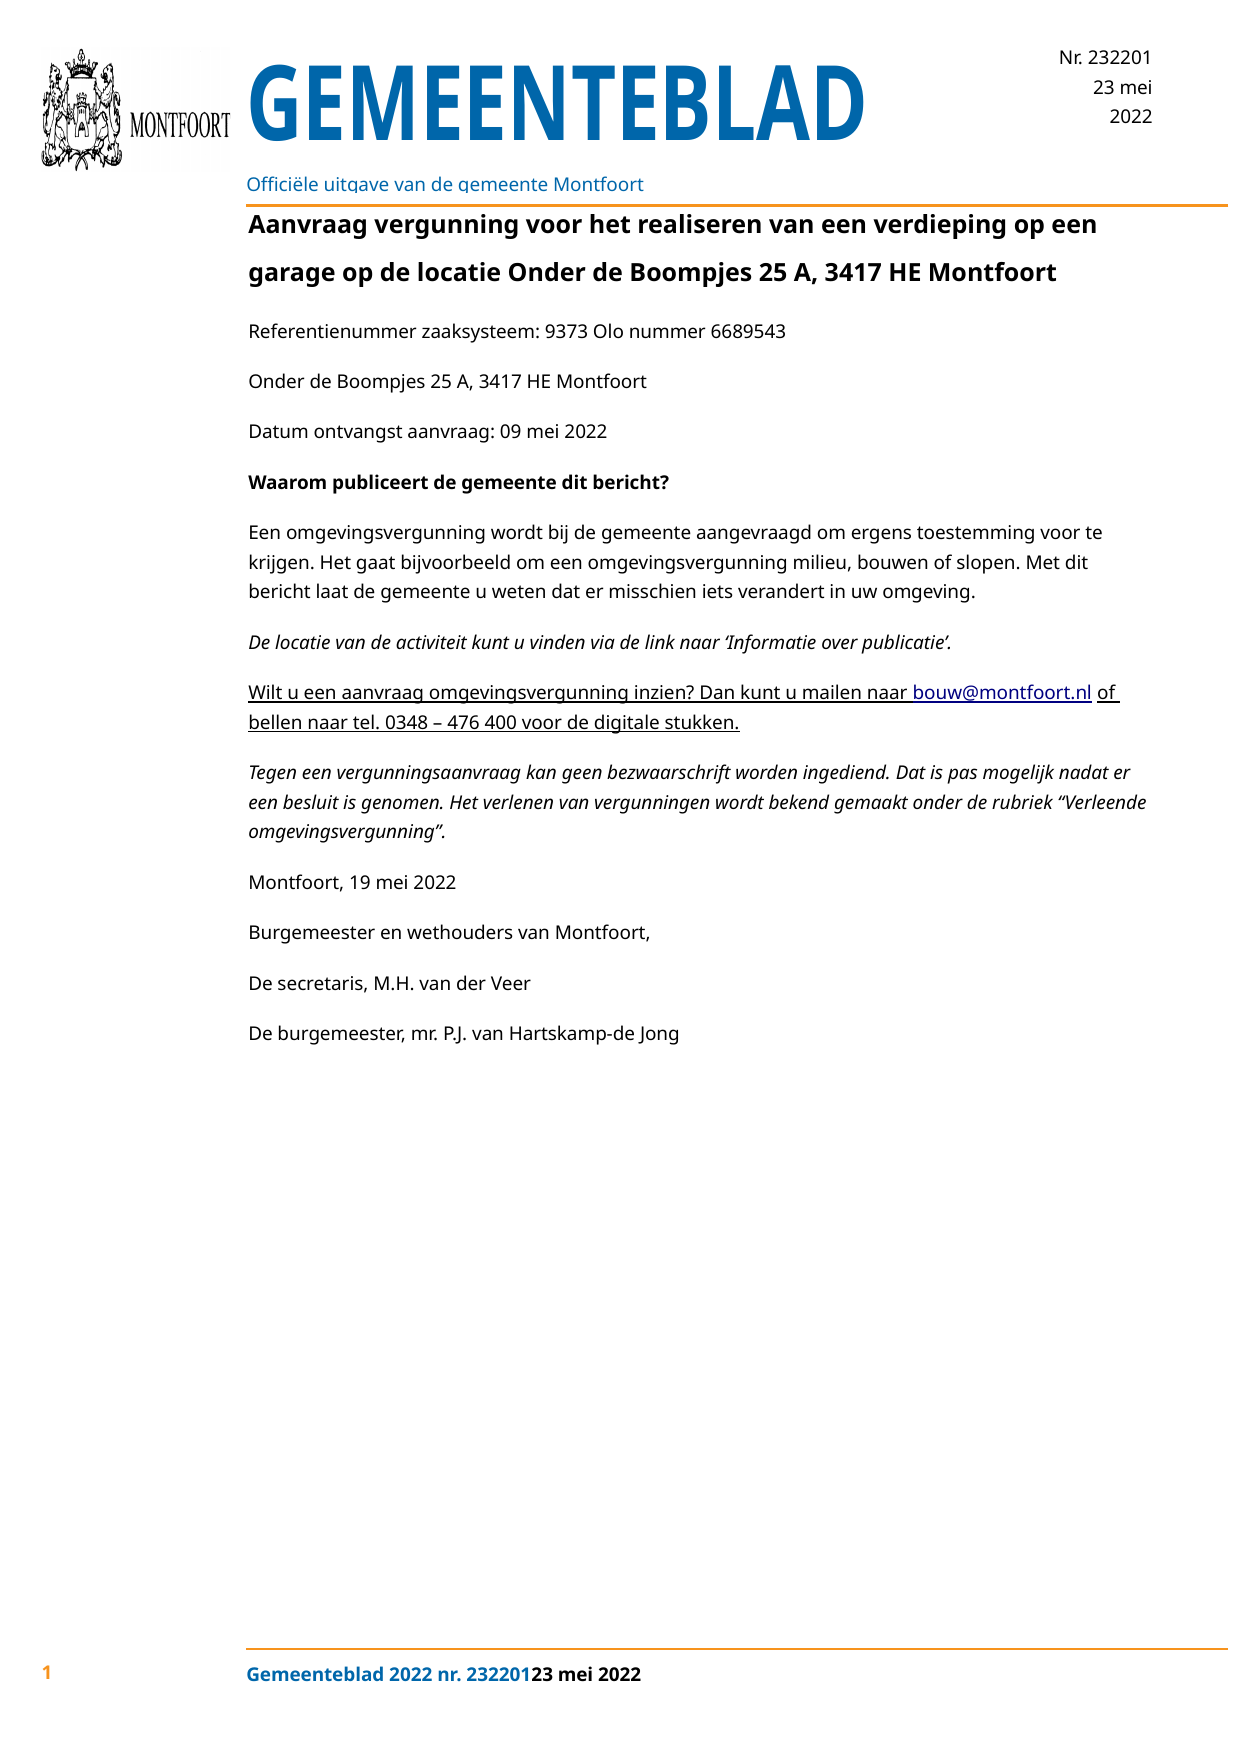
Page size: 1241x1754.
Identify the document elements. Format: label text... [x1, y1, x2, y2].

text Een omgevingsvergunning wordt bij de gemeente aangevraagd om ergens toestemming voor te krijgen. Het gaat bijvoorbeeld om een omgevingsvergunning milieu, bouwen of slopen. Met dit bericht laat de gemeente u weten dat er misschien iets verandert in uw omgeving. [248, 519, 1152, 604]
text Waarom publiceert de gemeente dit bericht? [248, 469, 1152, 495]
text Referentienummer zaaksysteem: 9373 Olo nummer 6689543 [248, 318, 1152, 344]
text De burgemeester, mr. P.J. van Hartskamp-de Jong [248, 1020, 1152, 1046]
picture [41, 47, 231, 172]
text Tegen een vergunningsaanvraag kan geen bezwaarschrift worden ingediend. Dat is pas mogelijk nadat er een besluit is genomen. Het verlenen van vergunningen wordt bekend gemaakt onder de rubriek “Verleende omgevingsvergunning”. [248, 759, 1152, 844]
text Onder de Boompjes 25 A, 3417 HE Montfoort [248, 368, 1152, 394]
text Aanvraag vergunning voor het realiseren van een verdieping op een garage op de locatie Onder de Boompjes 25 A, 3417 HE Montfoort [248, 207, 1152, 288]
text Burgemeester en wethouders van Montfoort, [248, 919, 1152, 945]
text Datum ontvangst aanvraag: 09 mei 2022 [248, 419, 1152, 444]
text Wilt u een aanvraag omgevingsvergunning inzien? Dan kunt u mailen naar bouw@montfoort.nl of bellen naar tel. 0348 – 476 400 voor de digitale stukken. [248, 679, 1152, 735]
text De locatie van de activiteit kunt u vinden via de link naar ‘Informatie over publicatie’. [248, 629, 1152, 655]
text Montfoort, 19 mei 2022 [248, 869, 1152, 895]
text De secretaris, M.H. van der Veer [248, 970, 1152, 996]
